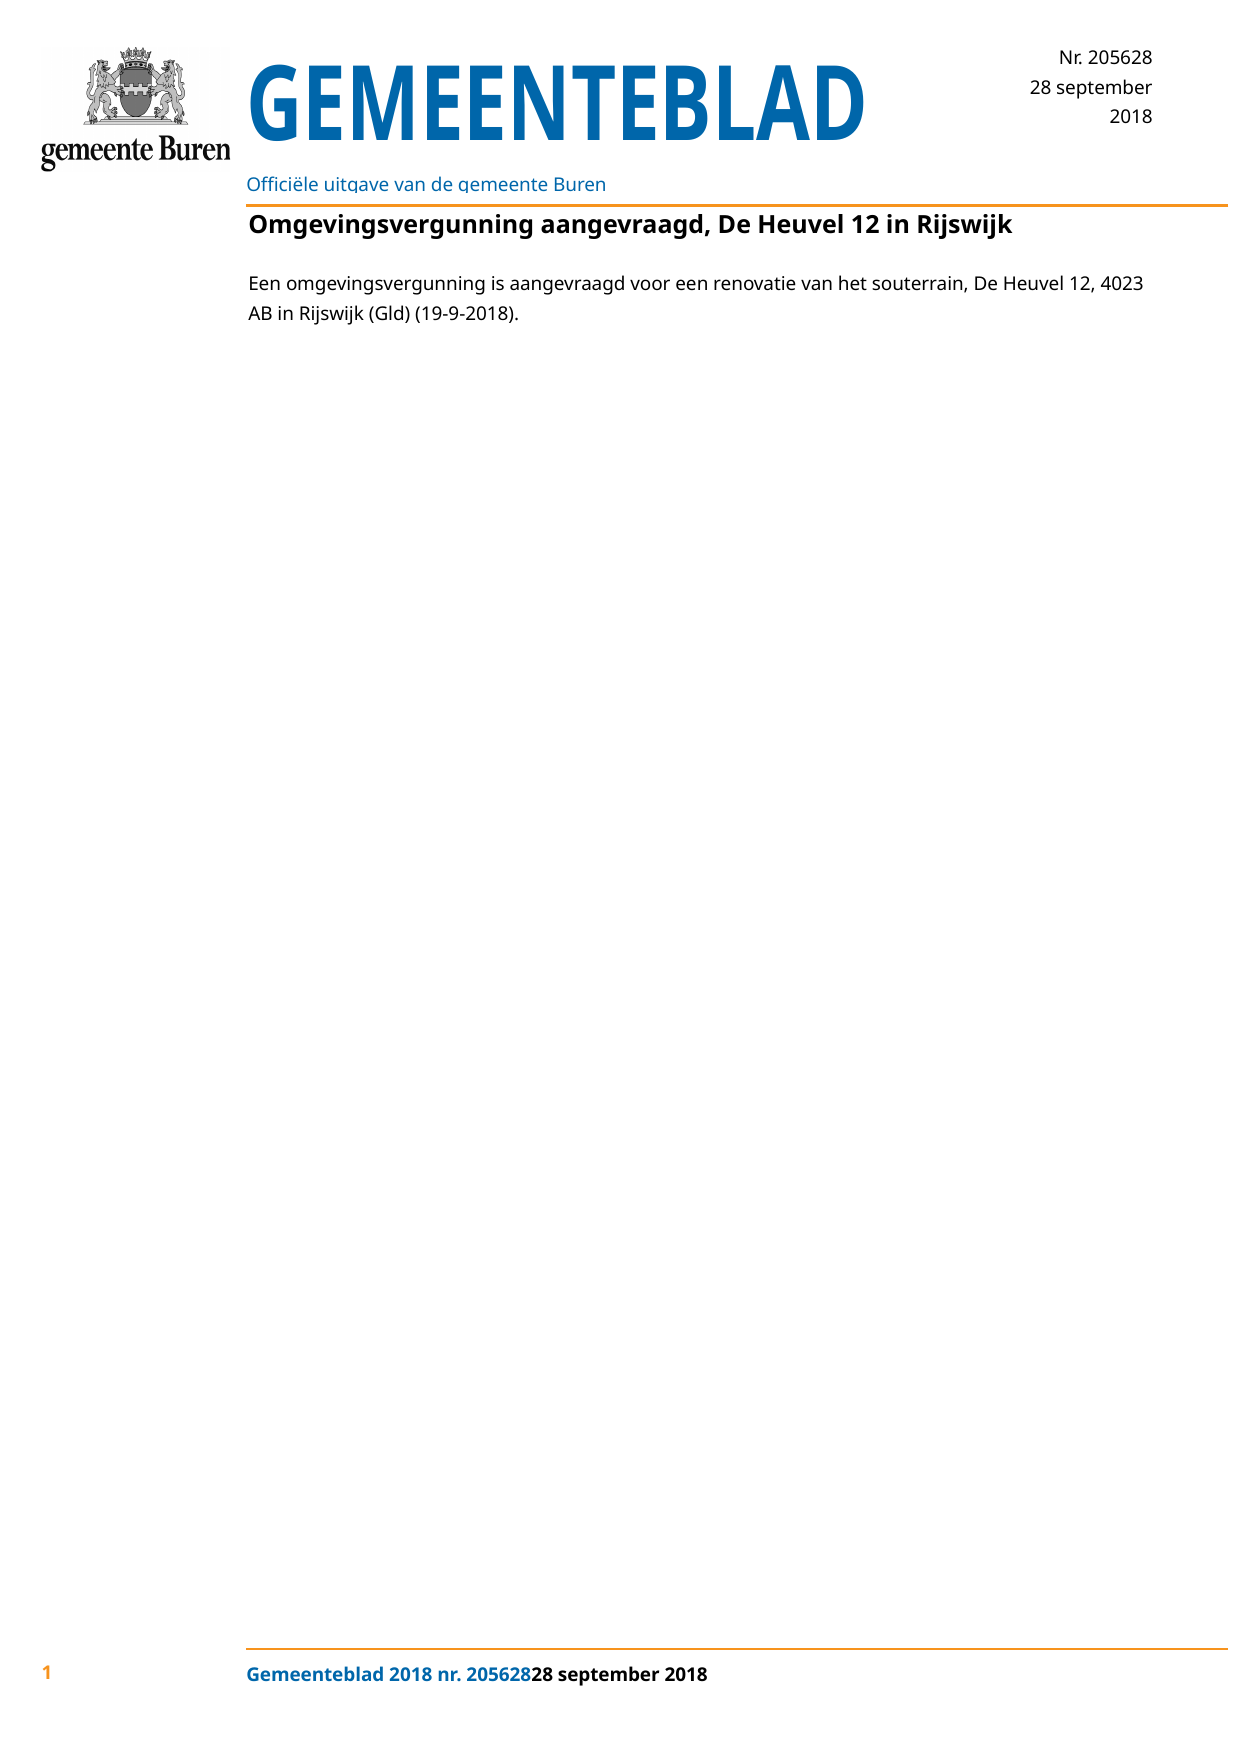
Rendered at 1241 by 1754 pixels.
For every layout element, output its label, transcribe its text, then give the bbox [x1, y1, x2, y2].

text Omgevingsvergunning aangevraagd, De Heuvel 12 in Rijswijk [248, 207, 1152, 241]
picture [41, 47, 231, 172]
text Een omgevingsvergunning is aangevraagd voor een renovatie van het souterrain, De Heuvel 12, 4023 AB in Rijswijk (Gld) (19-9-2018). [248, 270, 1152, 326]
